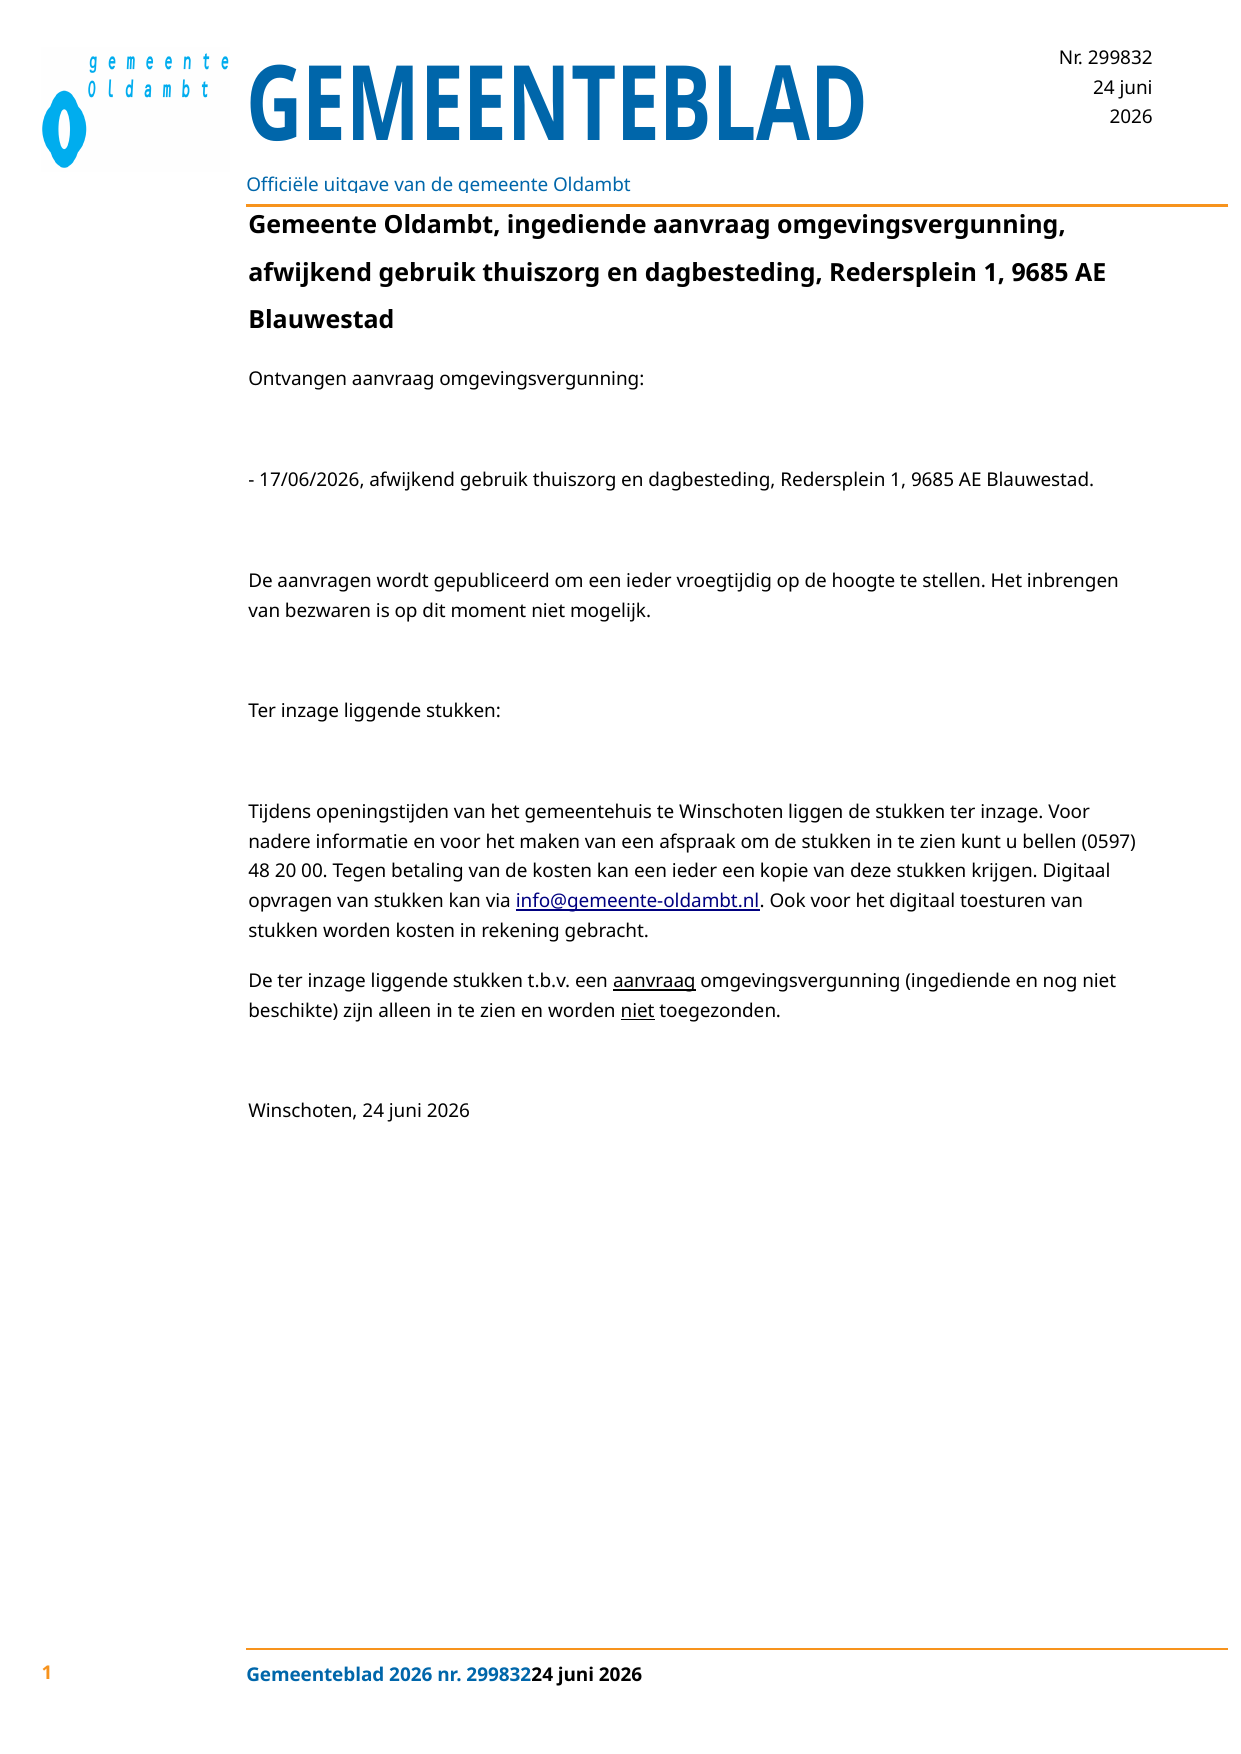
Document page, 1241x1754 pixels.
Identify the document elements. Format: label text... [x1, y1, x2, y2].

text Gemeente Oldambt, ingediende aanvraag omgevingsvergunning, afwijkend gebruik thuiszorg en dagbesteding, Redersplein 1, 9685 AE Blauwestad [248, 207, 1152, 336]
text Ter inzage liggende stukken: [248, 698, 1152, 723]
text De ter inzage liggende stukken t.b.v. een aanvraag omgevingsvergunning (ingediende en nog niet beschikte) zijn alleen in te zien en worden niet toegezonden. [248, 967, 1152, 1022]
text Ontvangen aanvraag omgevingsvergunning: [248, 366, 1152, 391]
picture [41, 47, 231, 172]
text Tijdens openingstijden van het gemeentehuis te Winschoten liggen de stukken ter inzage. Voor nadere informatie en voor het maken van een afspraak om de stukken in te zien kunt u bellen (0597) 48 20 00. Tegen betaling van de kosten kan een ieder een kopie van deze stukken krijgen. Digitaal opvragen van stukken kan via info@gemeente-oldambt.nl. Ook voor het digitaal toesturen van stukken worden kosten in rekening gebracht. [248, 798, 1152, 942]
text - 17/06/2026, afwijkend gebruik thuiszorg en dagbesteding, Redersplein 1, 9685 AE Blauwestad. [248, 466, 1152, 492]
text Winschoten, 24 juni 2026 [248, 1098, 1152, 1123]
text De aanvragen wordt gepubliceerd om een ieder vroegtijdig op de hoogte te stellen. Het inbrengen van bezwaren is op dit moment niet mogelijk. [248, 567, 1152, 622]
